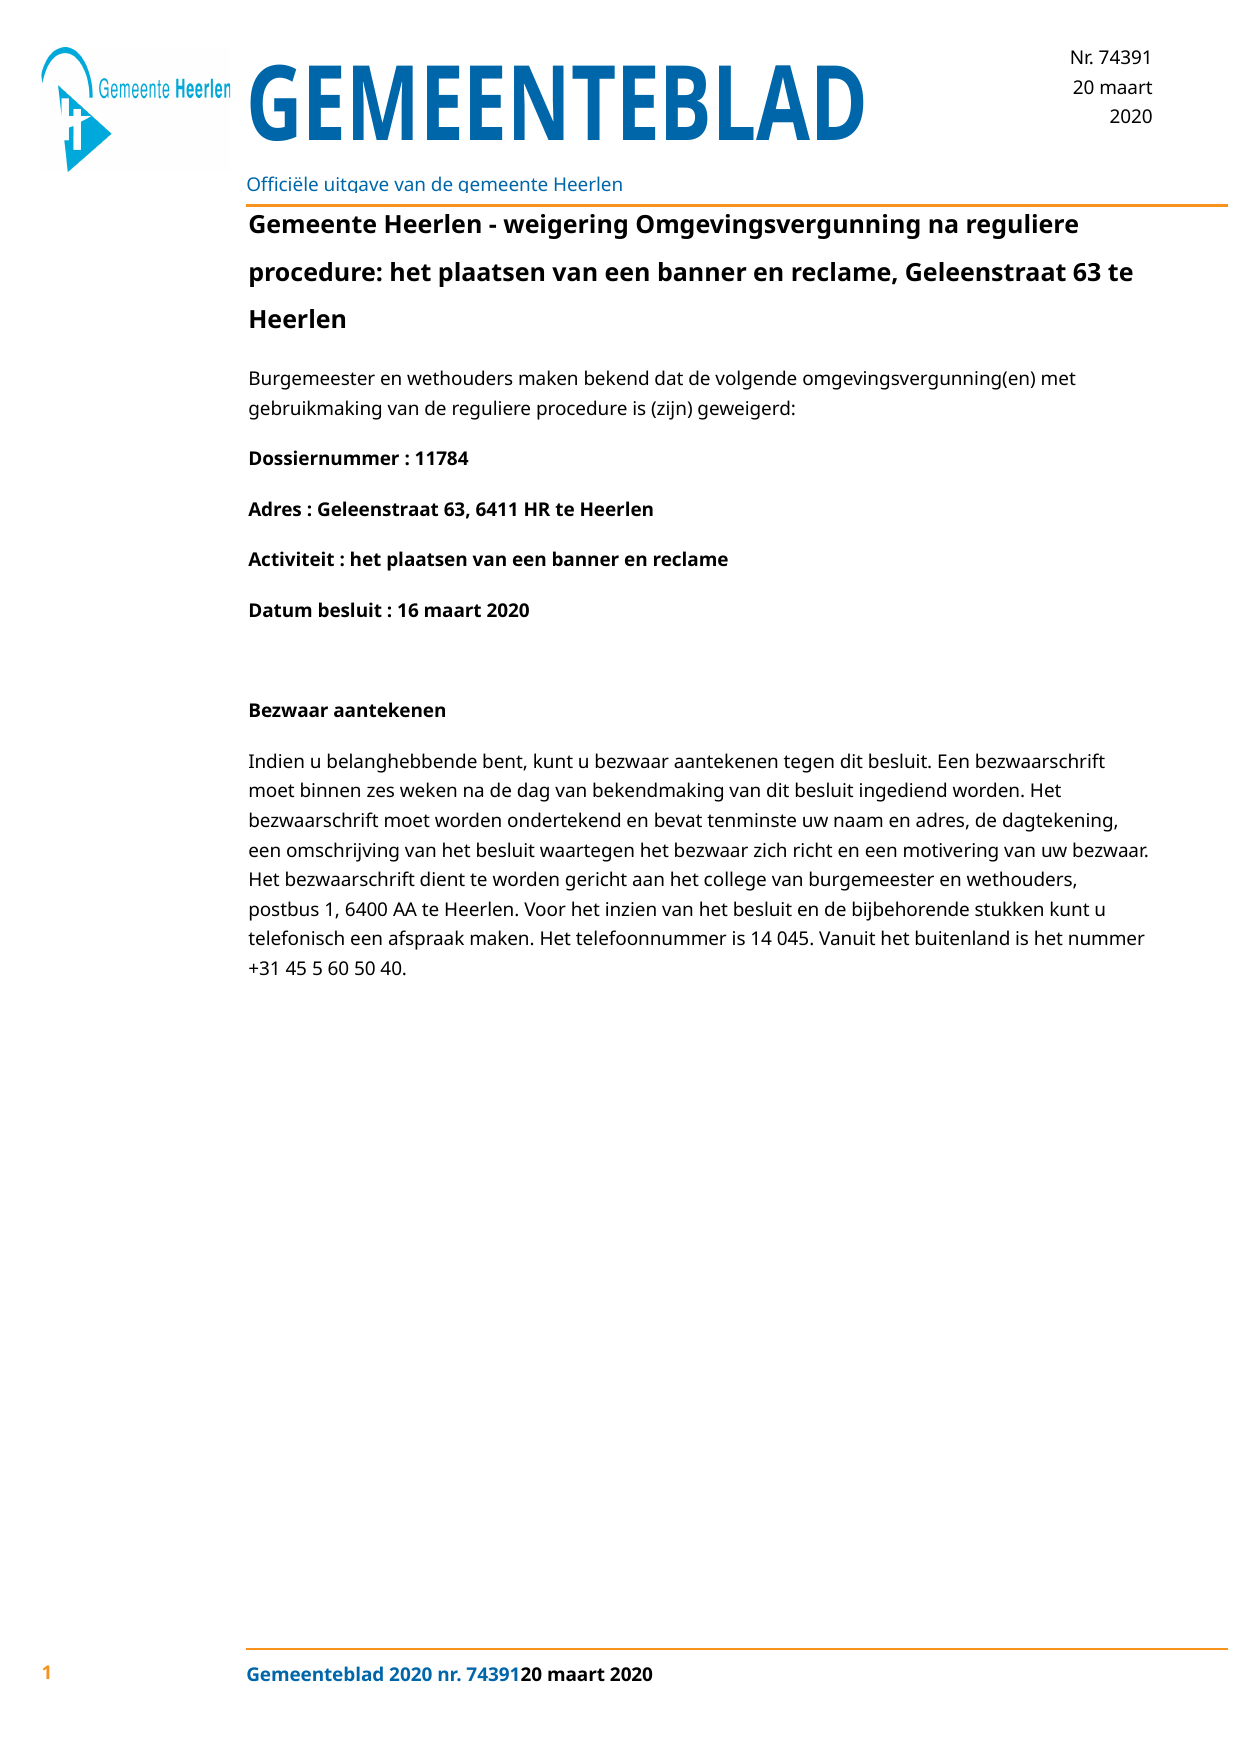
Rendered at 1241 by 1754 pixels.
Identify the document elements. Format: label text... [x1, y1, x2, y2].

text Indien u belanghebbende bent, kunt u bezwaar aantekenen tegen dit besluit. Een bezwaarschrift moet binnen zes weken na de dag van bekendmaking van dit besluit ingediend worden. Het bezwaarschrift moet worden ondertekend en bevat tenminste uw naam en adres, de dagtekening, een omschrijving van het besluit waartegen het bezwaar zich richt en een motivering van uw bezwaar. Het bezwaarschrift dient te worden gericht aan het college van burgemeester en wethouders, postbus 1, 6400 AA te Heerlen. Voor het inzien van het besluit en de bijbehorende stukken kunt u telefonisch een afspraak maken. Het telefoonnummer is 14 045. Vanuit het buitenland is het nummer +31 45 5 60 50 40. [248, 748, 1152, 981]
picture [41, 47, 59, 70]
text Bezwaar aantekenen [248, 698, 1152, 723]
text Burgemeester en wethouders maken bekend dat de volgende omgevingsvergunning(en) met gebruikmaking van de reguliere procedure is (zijn) geweigerd: [248, 366, 1152, 421]
text Activiteit : het plaatsen van een banner en reclame [248, 546, 1152, 572]
text Dossiernummer : 11784 [248, 446, 1152, 471]
picture [41, 47, 231, 172]
text Adres : Geleenstraat 63, 6411 HR te Heerlen [248, 496, 1152, 522]
text Gemeente Heerlen - weigering Omgevingsvergunning na reguliere procedure: het plaatsen van een banner en reclame, Geleenstraat 63 te Heerlen [248, 207, 1152, 336]
text Datum besluit : 16 maart 2020 [248, 597, 1152, 622]
